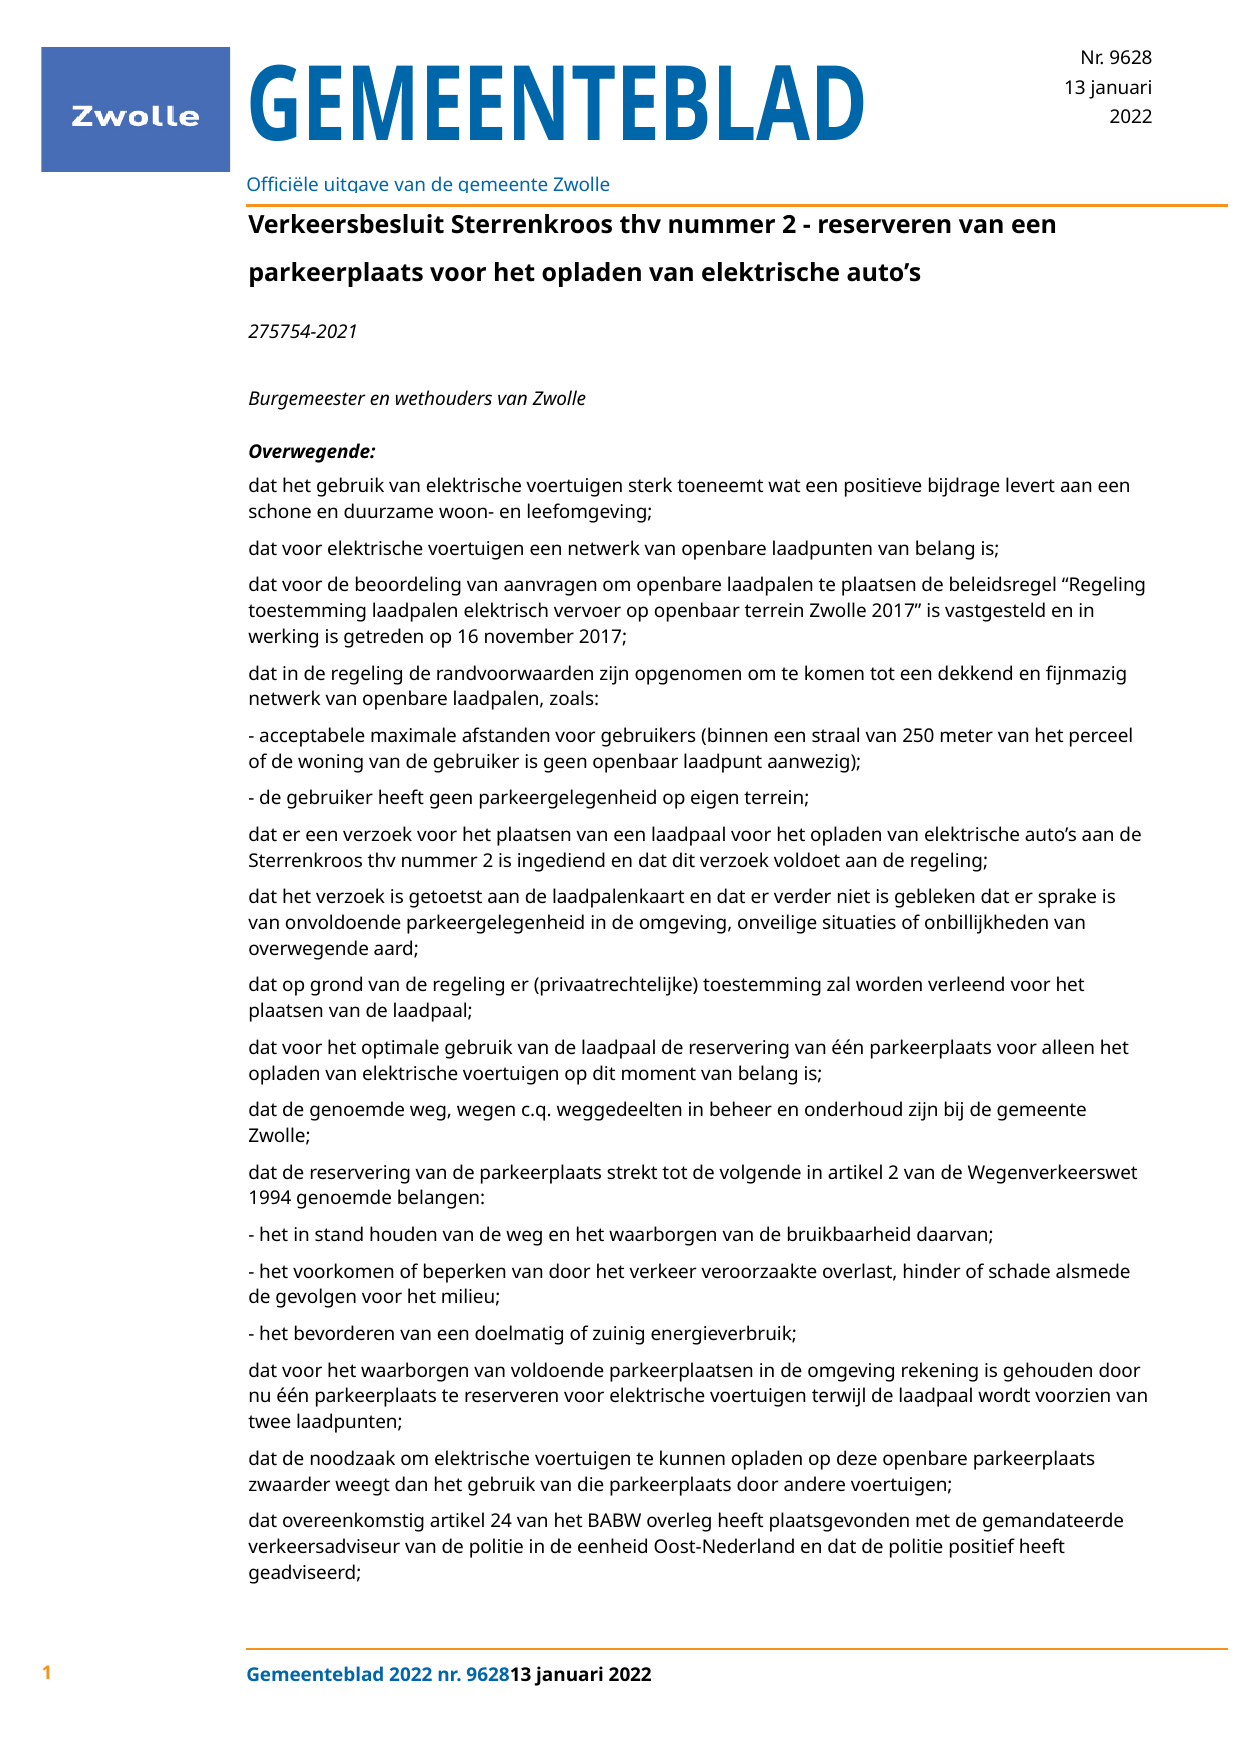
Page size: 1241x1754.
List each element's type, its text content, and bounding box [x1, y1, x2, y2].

text - het voorkomen of beperken van door het verkeer veroorzaakte overlast, hinder of schade alsmede de gevolgen voor het milieu; [248, 1258, 1152, 1309]
text - de gebruiker heeft geen parkeergelegenheid op eigen terrein; [248, 784, 1152, 810]
text - het in stand houden van de weg en het waarborgen van de bruikbaarheid daarvan; [248, 1221, 1152, 1247]
text Overwegende: [248, 438, 1152, 464]
text - het bevorderen van een doelmatig of zuinig energieverbruik; [248, 1320, 1152, 1346]
text Burgemeester en wethouders van Zwolle [248, 386, 1152, 411]
text dat op grond van de regeling er (privaatrechtelijke) toestemming zal worden verleend voor het plaatsen van de laadpaal; [248, 972, 1152, 1023]
text dat overeenkomstig artikel 24 van het BABW overleg heeft plaatsgevonden met de gemandateerde verkeersadviseur van de politie in de eenheid Oost-Nederland en dat de politie positief heeft geadviseerd; [248, 1507, 1152, 1585]
text dat er een verzoek voor het plaatsen van een laadpaal voor het opladen van elektrische auto’s aan de Sterrenkroos thv nummer 2 is ingediend en dat dit verzoek voldoet aan de regeling; [248, 821, 1152, 873]
text dat in de regeling de randvoorwaarden zijn opgenomen om te komen tot een dekkend en fijnmazig netwerk van openbare laadpalen, zoals: [248, 660, 1152, 711]
text dat voor de beoordeling van aanvragen om openbare laadpalen te plaatsen de beleidsregel “Regeling toestemming laadpalen elektrisch vervoer op openbaar terrein Zwolle 2017” is vastgesteld en in werking is getreden op 16 november 2017; [248, 572, 1152, 649]
text dat de noodzaak om elektrische voertuigen te kunnen opladen op deze openbare parkeerplaats zwaarder weegt dan het gebruik van die parkeerplaats door andere voertuigen; [248, 1445, 1152, 1497]
text dat de genoemde weg, wegen c.q. weggedeelten in beheer en onderhoud zijn bij de gemeente Zwolle; [248, 1096, 1152, 1148]
text - acceptabele maximale afstanden voor gebruikers (binnen een straal van 250 meter van het perceel of de woning van de gebruiker is geen openbaar laadpunt aanwezig); [248, 722, 1152, 773]
text dat de reservering van de parkeerplaats strekt tot de volgende in artikel 2 van de Wegenverkeerswet 1994 genoemde belangen: [248, 1159, 1152, 1210]
text Verkeersbesluit Sterrenkroos thv nummer 2 - reserveren van een parkeerplaats voor het opladen van elektrische auto’s [248, 207, 1152, 288]
text dat het gebruik van elektrische voertuigen sterk toeneemt wat een positieve bijdrage levert aan een schone en duurzame woon- en leefomgeving; [248, 472, 1152, 524]
text dat het verzoek is getoetst aan de laadpalenkaart en dat er verder niet is gebleken dat er sprake is van onvoldoende parkeergelegenheid in de omgeving, onveilige situaties of onbillijkheden van overwegende aard; [248, 883, 1152, 961]
text dat voor elektrische voertuigen een netwerk van openbare laadpunten van belang is; [248, 535, 1152, 561]
text 275754-2021 [248, 318, 1152, 344]
text dat voor het optimale gebruik van de laadpaal de reservering van één parkeerplaats voor alleen het opladen van elektrische voertuigen op dit moment van belang is; [248, 1034, 1152, 1086]
picture [41, 47, 231, 172]
text dat voor het waarborgen van voldoende parkeerplaatsen in de omgeving rekening is gehouden door nu één parkeerplaats te reserveren voor elektrische voertuigen terwijl de laadpaal wordt voorzien van twee laadpunten; [248, 1357, 1152, 1434]
